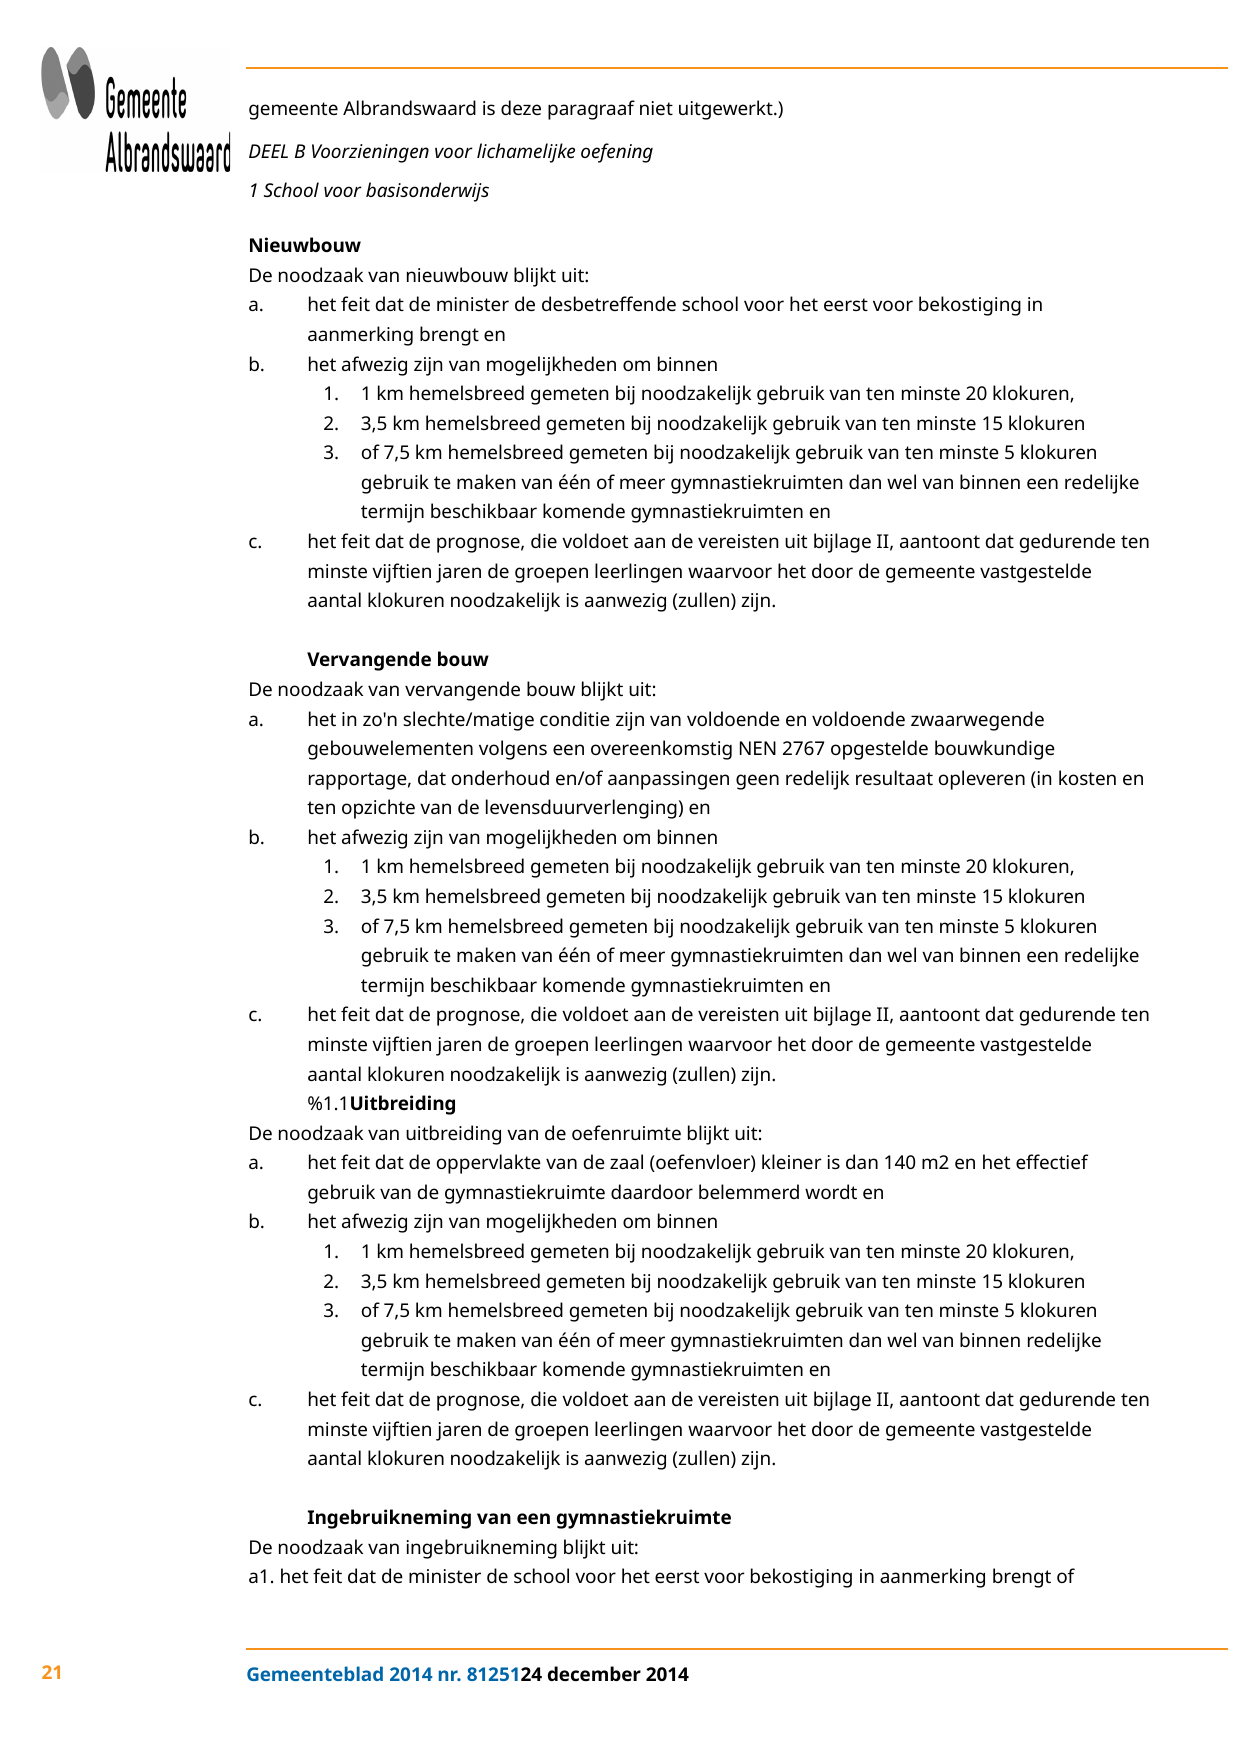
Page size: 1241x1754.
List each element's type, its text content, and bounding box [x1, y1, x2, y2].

list het afwezig zijn van mogelijkheden om binnen [248, 824, 1152, 850]
list 1 km hemelsbreed gemeten bij noodzakelijk gebruik van ten minste 20 klokuren, [323, 1238, 1152, 1264]
list 3,5 km hemelsbreed gemeten bij noodzakelijk gebruik van ten minste 15 klokuren [323, 883, 1152, 909]
list het afwezig zijn van mogelijkheden om binnen [248, 351, 1152, 377]
list of 7,5 km hemelsbreed gemeten bij noodzakelijk gebruik van ten minste 5 klokuren gebruik te maken van één of meer gymnastiekruimten dan wel van binnen een redelijke termijn beschikbaar komende gymnastiekruimten en [323, 913, 1152, 998]
text De noodzaak van vervangende bouw blijkt uit: [248, 676, 1152, 702]
list 3,5 km hemelsbreed gemeten bij noodzakelijk gebruik van ten minste 15 klokuren [323, 1268, 1152, 1294]
list Vervangende bouw [248, 647, 1152, 672]
list het feit dat de minister de desbetreffende school voor het eerst voor bekostiging in aanmerking brengt en [248, 292, 1152, 347]
list het in zo'n slechte/matige conditie zijn van voldoende en voldoende zwaarwegende gebouwelementen volgens een overeenkomstig NEN 2767 opgestelde bouwkundige rapportage, dat onderhoud en/of aanpassingen geen redelijk resultaat opleveren (in kosten en ten opzichte van de levensduurverlenging) en [248, 706, 1152, 820]
list 3,5 km hemelsbreed gemeten bij noodzakelijk gebruik van ten minste 15 klokuren [323, 410, 1152, 436]
list het feit dat de prognose, die voldoet aan de vereisten uit bijlage II, aantoont dat gedurende ten minste vijftien jaren de groepen leerlingen waarvoor het door de gemeente vastgestelde aantal klokuren noodzakelijk is aanwezig (zullen) zijn. [248, 1386, 1152, 1471]
text a1. het feit dat de minister de school voor het eerst voor bekostiging in aanmerking brengt of [248, 1564, 1152, 1589]
list of 7,5 km hemelsbreed gemeten bij noodzakelijk gebruik van ten minste 5 klokuren gebruik te maken van één of meer gymnastiekruimten dan wel van binnen een redelijke termijn beschikbaar komende gymnastiekruimten en [323, 439, 1152, 524]
list of 7,5 km hemelsbreed gemeten bij noodzakelijk gebruik van ten minste 5 klokuren gebruik te maken van één of meer gymnastiekruimten dan wel van binnen redelijke termijn beschikbaar komende gymnastiekruimten en [323, 1297, 1152, 1382]
text De noodzaak van uitbreiding van de oefenruimte blijkt uit: [248, 1120, 1152, 1146]
text DEEL B Voorzieningen voor lichamelijke oefening [248, 138, 1152, 164]
picture [41, 47, 231, 172]
text gemeente Albrandswaard is deze paragraaf niet uitgewerkt.) [248, 95, 1152, 121]
text De noodzaak van ingebruikneming blijkt uit: [248, 1534, 1152, 1560]
list het feit dat de prognose, die voldoet aan de vereisten uit bijlage II, aantoont dat gedurende ten minste vijftien jaren de groepen leerlingen waarvoor het door de gemeente vastgestelde aantal klokuren noodzakelijk is aanwezig (zullen) zijn. [248, 1002, 1152, 1087]
text De noodzaak van nieuwbouw blijkt uit: [248, 262, 1152, 288]
list het feit dat de prognose, die voldoet aan de vereisten uit bijlage II, aantoont dat gedurende ten minste vijftien jaren de groepen leerlingen waarvoor het door de gemeente vastgestelde aantal klokuren noodzakelijk is aanwezig (zullen) zijn. [248, 528, 1152, 613]
list %1.1Uitbreiding [248, 1090, 1152, 1116]
list het afwezig zijn van mogelijkheden om binnen [248, 1209, 1152, 1234]
text Nieuwbouw [248, 232, 1152, 258]
list 1 km hemelsbreed gemeten bij noodzakelijk gebruik van ten minste 20 klokuren, [323, 380, 1152, 406]
list 1 km hemelsbreed gemeten bij noodzakelijk gebruik van ten minste 20 klokuren, [323, 854, 1152, 879]
text 1 School voor basisonderwijs [248, 177, 1152, 203]
list het feit dat de oppervlakte van de zaal (oefenvloer) kleiner is dan 140 m2 en het effectief gebruik van de gymnastiekruimte daardoor belemmerd wordt en [248, 1149, 1152, 1205]
list Ingebruikneming van een gymnastiekruimte [248, 1504, 1152, 1530]
